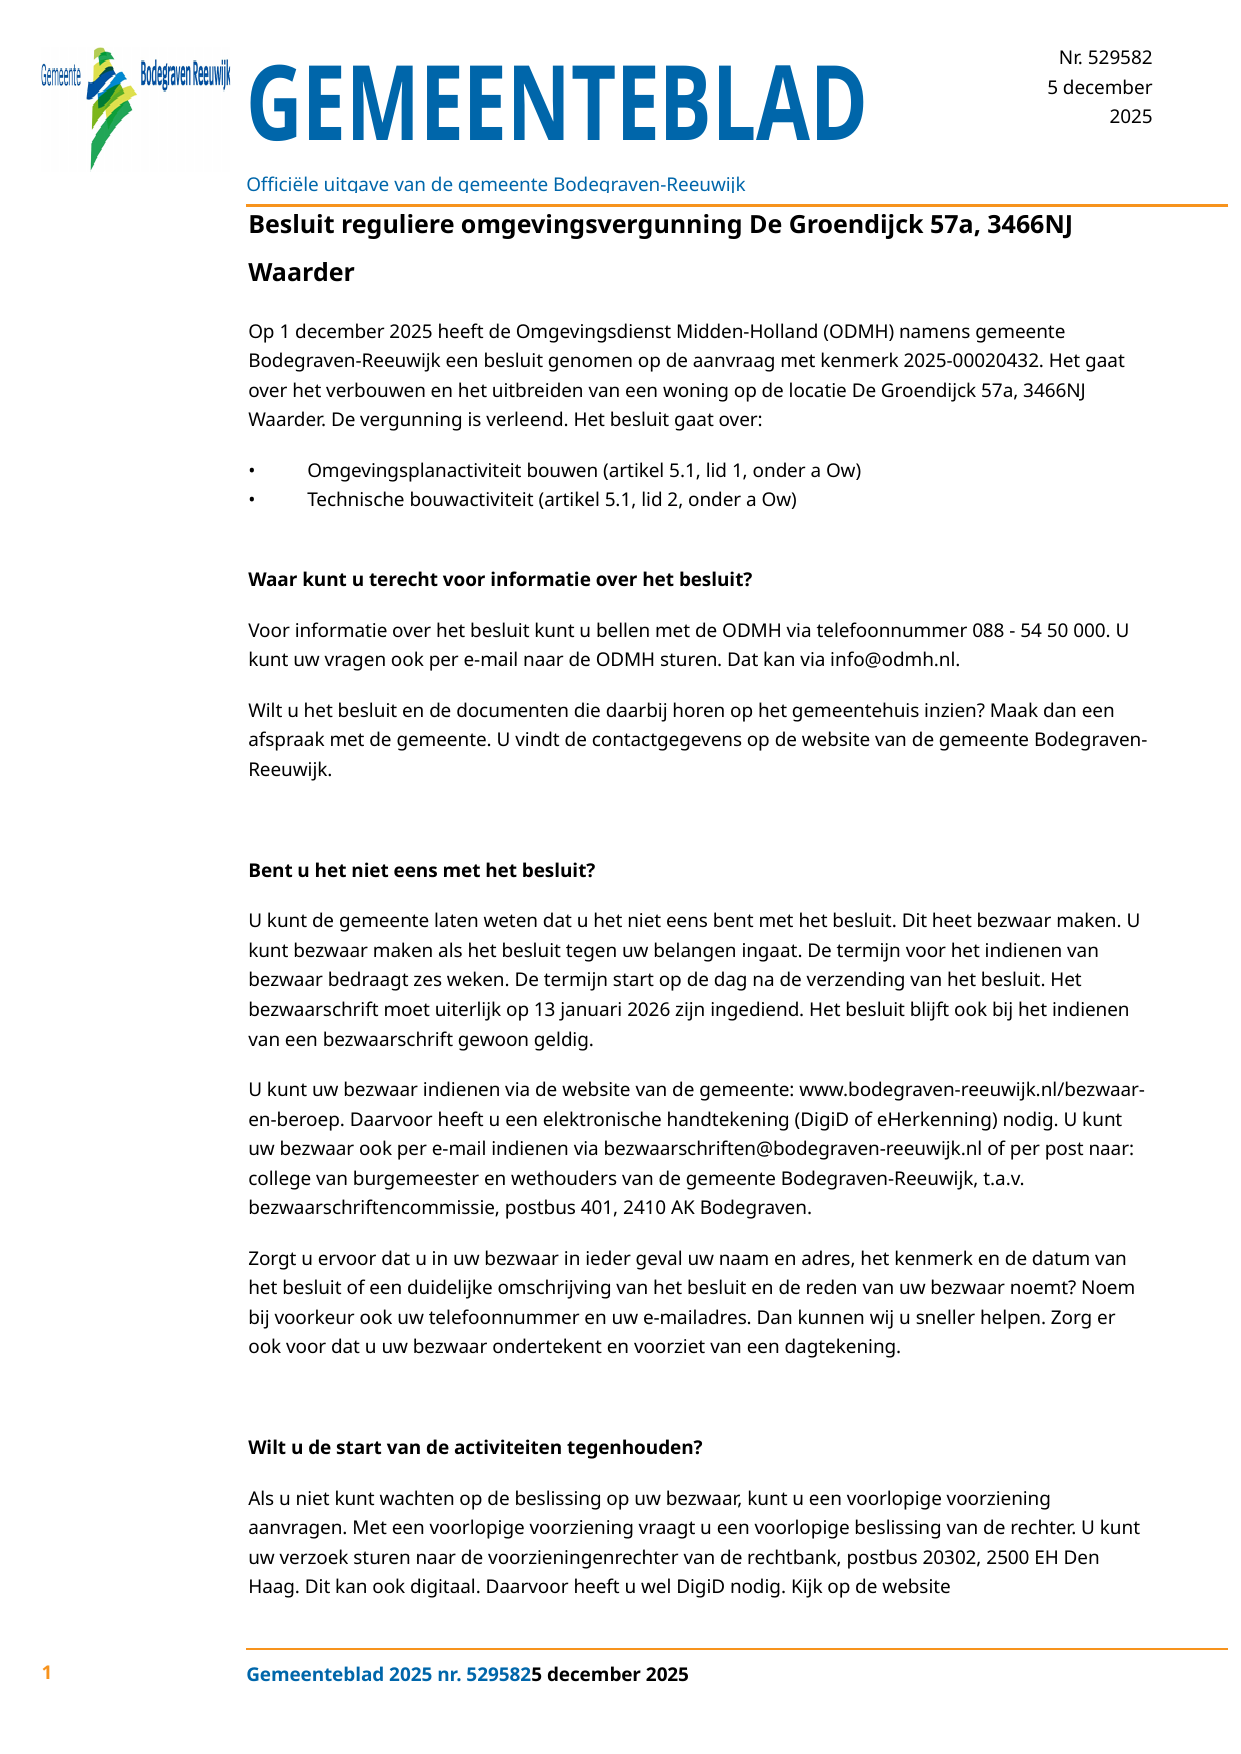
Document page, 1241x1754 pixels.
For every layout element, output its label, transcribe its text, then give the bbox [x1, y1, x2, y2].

list Technische bouwactiviteit (artikel 5.1, lid 2, onder a Ow) [248, 487, 1152, 512]
text U kunt de gemeente laten weten dat u het niet eens bent met het besluit. Dit heet bezwaar maken. U kunt bezwaar maken als het besluit tegen uw belangen ingaat. De termijn voor het indienen van bezwaar bedraagt zes weken. De termijn start op de dag na de verzending van het besluit. Het bezwaarschrift moet uiterlijk op 13 januari 2026 zijn ingediend. Het besluit blijft ook bij het indienen van een bezwaarschrift gewoon geldig. [248, 907, 1152, 1052]
text Wilt u het besluit en de documenten die daarbij horen op het gemeentehuis inzien? Maak dan een afspraak met de gemeente. U vindt de contactgegevens op de website van de gemeente Bodegraven-Reeuwijk. [248, 697, 1152, 782]
text Wilt u de start van de activiteiten tegenhouden? [248, 1434, 1152, 1460]
text U kunt uw bezwaar indienen via de website van de gemeente: www.bodegraven-reeuwijk.nl/bezwaar-en-beroep. Daarvoor heeft u een elektronische handtekening (DigiD of eHerkenning) nodig. U kunt uw bezwaar ook per e-mail indienen via bezwaarschriften@bodegraven-reeuwijk.nl of per post naar: college van burgemeester en wethouders van de gemeente Bodegraven-Reeuwijk, t.a.v. bezwaarschriftencommissie, postbus 401, 2410 AK Bodegraven. [248, 1076, 1152, 1220]
text Waar kunt u terecht voor informatie over het besluit? [248, 567, 1152, 592]
text Besluit reguliere omgevingsvergunning De Groendijck 57a, 3466NJ Waarder [248, 207, 1152, 288]
list Omgevingsplanactiviteit bouwen (artikel 5.1, lid 1, onder a Ow) [248, 457, 1152, 483]
picture [41, 47, 231, 172]
text Zorgt u ervoor dat u in uw bezwaar in ieder geval uw naam en adres, het kenmerk en de datum van het besluit of een duidelijke omschrijving van het besluit en de reden van uw bezwaar noemt? Noem bij voorkeur ook uw telefoonnummer en uw e-mailadres. Dan kunnen wij u sneller helpen. Zorg er ook voor dat u uw bezwaar ondertekent en voorziet van een dagtekening. [248, 1245, 1152, 1359]
text Op 1 december 2025 heeft de Omgevingsdienst Midden-Holland (ODMH) namens gemeente Bodegraven-Reeuwijk een besluit genomen op de aanvraag met kenmerk 2025-00020432. Het gaat over het verbouwen en het uitbreiden van een woning op de locatie De Groendijck 57a, 3466NJ Waarder. De vergunning is verleend. Het besluit gaat over: [248, 318, 1152, 432]
text Voor informatie over het besluit kunt u bellen met de ODMH via telefoonnummer 088 - 54 50 000. U kunt uw vragen ook per e-mail naar de ODMH sturen. Dat kan via info@odmh.nl. [248, 617, 1152, 672]
text Bent u het niet eens met het besluit? [248, 857, 1152, 883]
text Als u niet kunt wachten op de beslissing op uw bezwaar, kunt u een voorlopige voorziening aanvragen. Met een voorlopige voorziening vraagt u een voorlopige beslissing van de rechter. U kunt uw verzoek sturen naar de voorzieningenrechter van de rechtbank, postbus 20302, 2500 EH Den Haag. Dit kan ook digitaal. Daarvoor heeft u wel DigiD nodig. Kijk op de website [248, 1485, 1152, 1599]
